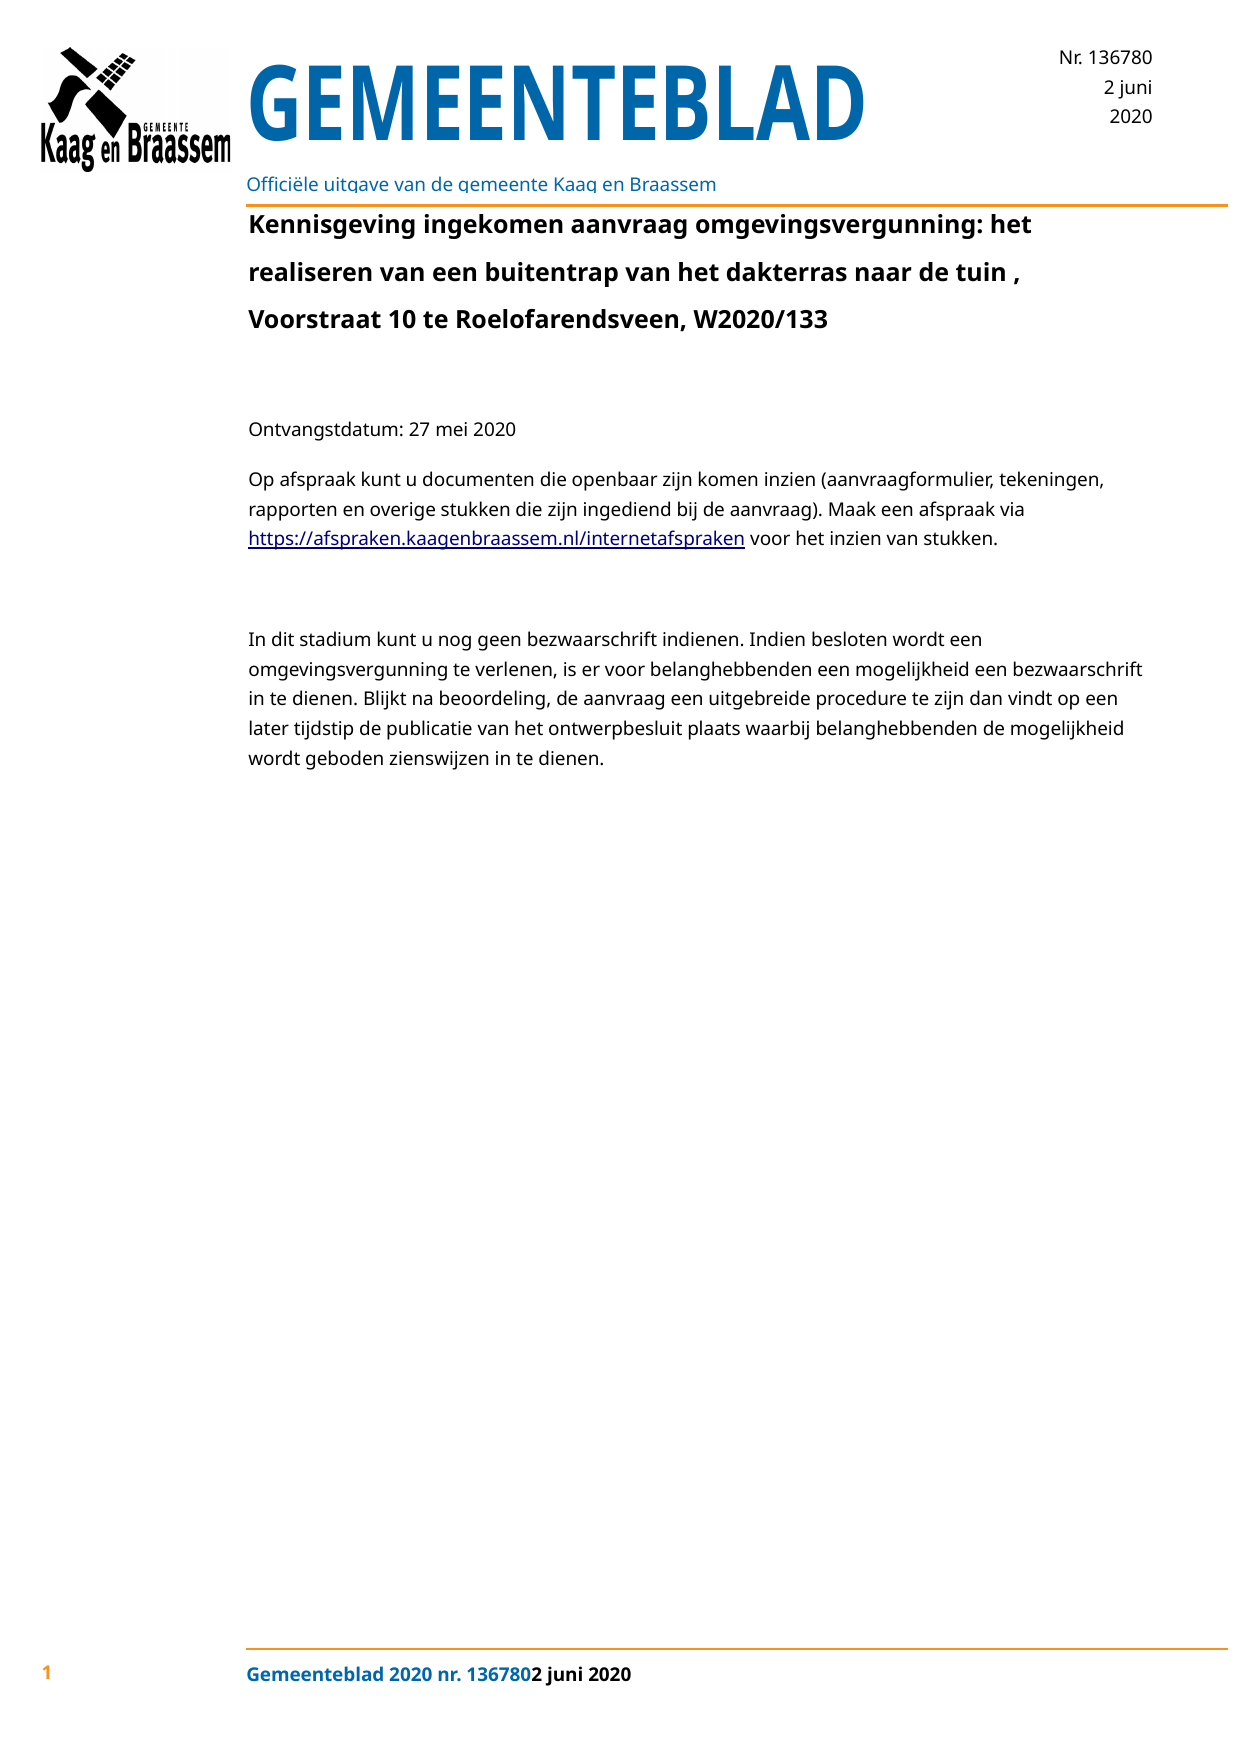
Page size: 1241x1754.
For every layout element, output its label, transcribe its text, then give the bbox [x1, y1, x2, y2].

text Op afspraak kunt u documenten die openbaar zijn komen inzien (aanvraagformulier, tekeningen, rapporten en overige stukken die zijn ingediend bij de aanvraag). Maak een afspraak via https://afspraken.kaagenbraassem.nl/internetafspraken voor het inzien van stukken. [248, 466, 1152, 551]
text In dit stadium kunt u nog geen bezwaarschrift indienen. Indien besloten wordt een omgevingsvergunning te verlenen, is er voor belanghebbenden een mogelijkheid een bezwaarschrift in te dienen. Blijkt na beoordeling, de aanvraag een uitgebreide procedure te zijn dan vindt op een later tijdstip de publicatie van het ontwerpbesluit plaats waarbij belanghebbenden de mogelijkheid wordt geboden zienswijzen in te dienen. [248, 626, 1152, 770]
picture [41, 47, 231, 172]
text Ontvangstdatum: 27 mei 2020 [248, 416, 1152, 442]
text Kennisgeving ingekomen aanvraag omgevingsvergunning: het realiseren van een buitentrap van het dakterras naar de tuin , Voorstraat 10 te Roelofarendsveen, W2020/133 [248, 207, 1152, 336]
